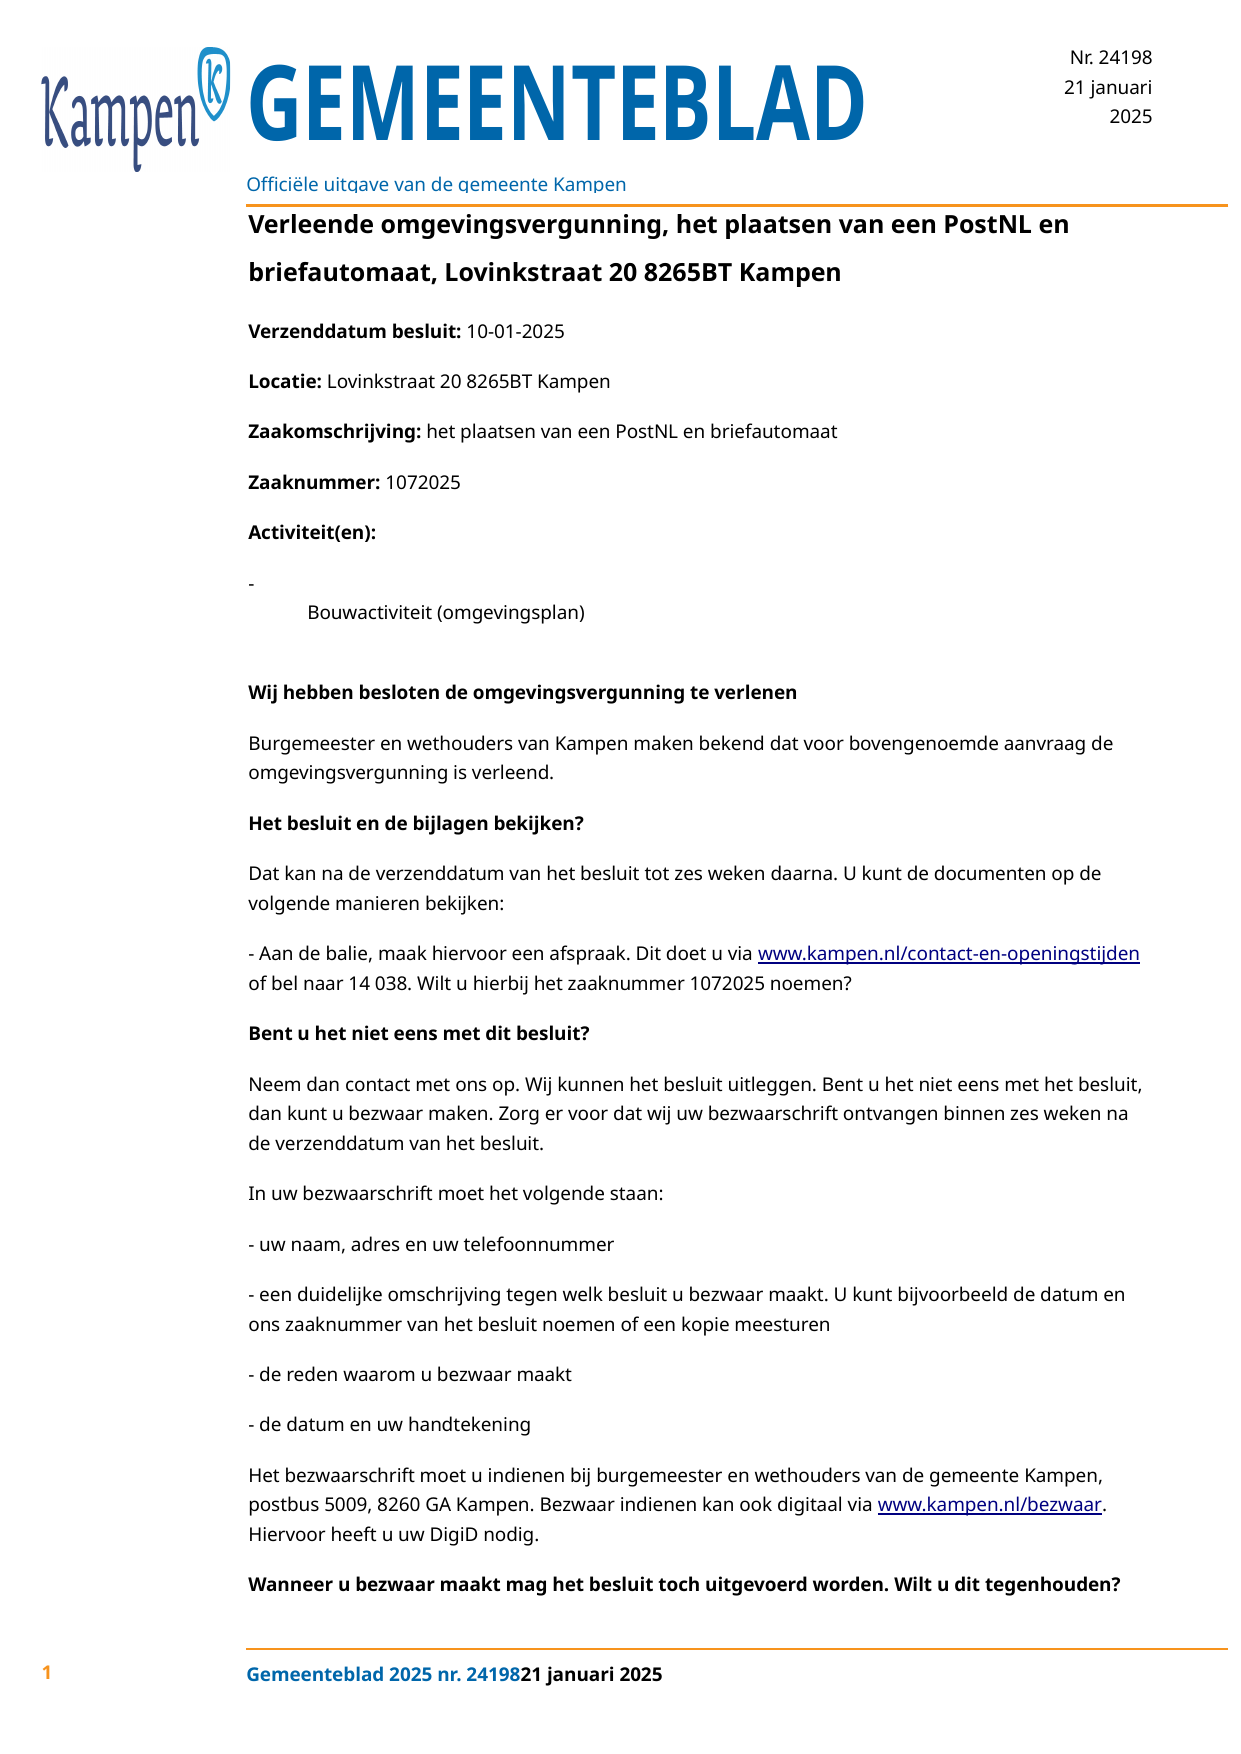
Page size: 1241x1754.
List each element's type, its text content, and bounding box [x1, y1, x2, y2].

text - uw naam, adres en uw telefoonnummer [248, 1231, 1152, 1257]
text - een duidelijke omschrijving tegen welk besluit u bezwaar maakt. U kunt bijvoorbeeld de datum en ons zaaknummer van het besluit noemen of een kopie meesturen [248, 1281, 1152, 1337]
text Zaakomschrijving: het plaatsen van een PostNL en briefautomaat [248, 419, 1152, 444]
text Het bezwaarschrift moet u indienen bij burgemeester en wethouders van de gemeente Kampen, postbus 5009, 8260 GA Kampen. Bezwaar indienen kan ook digitaal via www.kampen.nl/bezwaar. Hiervoor heeft u uw DigiD nodig. [248, 1462, 1152, 1547]
text Bent u het niet eens met dit besluit? [248, 1020, 1152, 1046]
picture [41, 47, 231, 172]
text Burgemeester en wethouders van Kampen maken bekend dat voor bovengenoemde aanvraag de omgevingsvergunning is verleend. [248, 730, 1152, 785]
text - Aan de balie, maak hiervoor een afspraak. Dit doet u via www.kampen.nl/contact-en-openingstijden of bel naar 14 038. Wilt u hierbij het zaaknummer 1072025 noemen? [248, 940, 1152, 996]
text Zaaknummer: 1072025 [248, 469, 1152, 495]
text Activiteit(en): [248, 519, 1152, 545]
list Bouwactiviteit (omgevingsplan) [248, 599, 1152, 625]
text Verleende omgevingsvergunning, het plaatsen van een PostNL en briefautomaat, Lovinkstraat 20 8265BT Kampen [248, 207, 1152, 288]
text - de reden waarom u bezwaar maakt [248, 1361, 1152, 1387]
text Het besluit en de bijlagen bekijken? [248, 810, 1152, 836]
text In uw bezwaarschrift moet het volgende staan: [248, 1180, 1152, 1206]
text Neem dan contact met ons op. Wij kunnen het besluit uitleggen. Bent u het niet eens met het besluit, dan kunt u bezwaar maken. Zorg er voor dat wij uw bezwaarschrift ontvangen binnen zes weken na de verzenddatum van het besluit. [248, 1071, 1152, 1156]
text Wanneer u bezwaar maakt mag het besluit toch uitgevoerd worden. Wilt u dit tegenhouden? [248, 1572, 1152, 1597]
text - de datum en uw handtekening [248, 1412, 1152, 1437]
text Verzenddatum besluit: 10-01-2025 [248, 318, 1152, 344]
text Wij hebben besloten de omgevingsvergunning te verlenen [248, 679, 1152, 705]
text Dat kan na de verzenddatum van het besluit tot zes weken daarna. U kunt de documenten op de volgende manieren bekijken: [248, 860, 1152, 916]
text Locatie: Lovinkstraat 20 8265BT Kampen [248, 368, 1152, 394]
